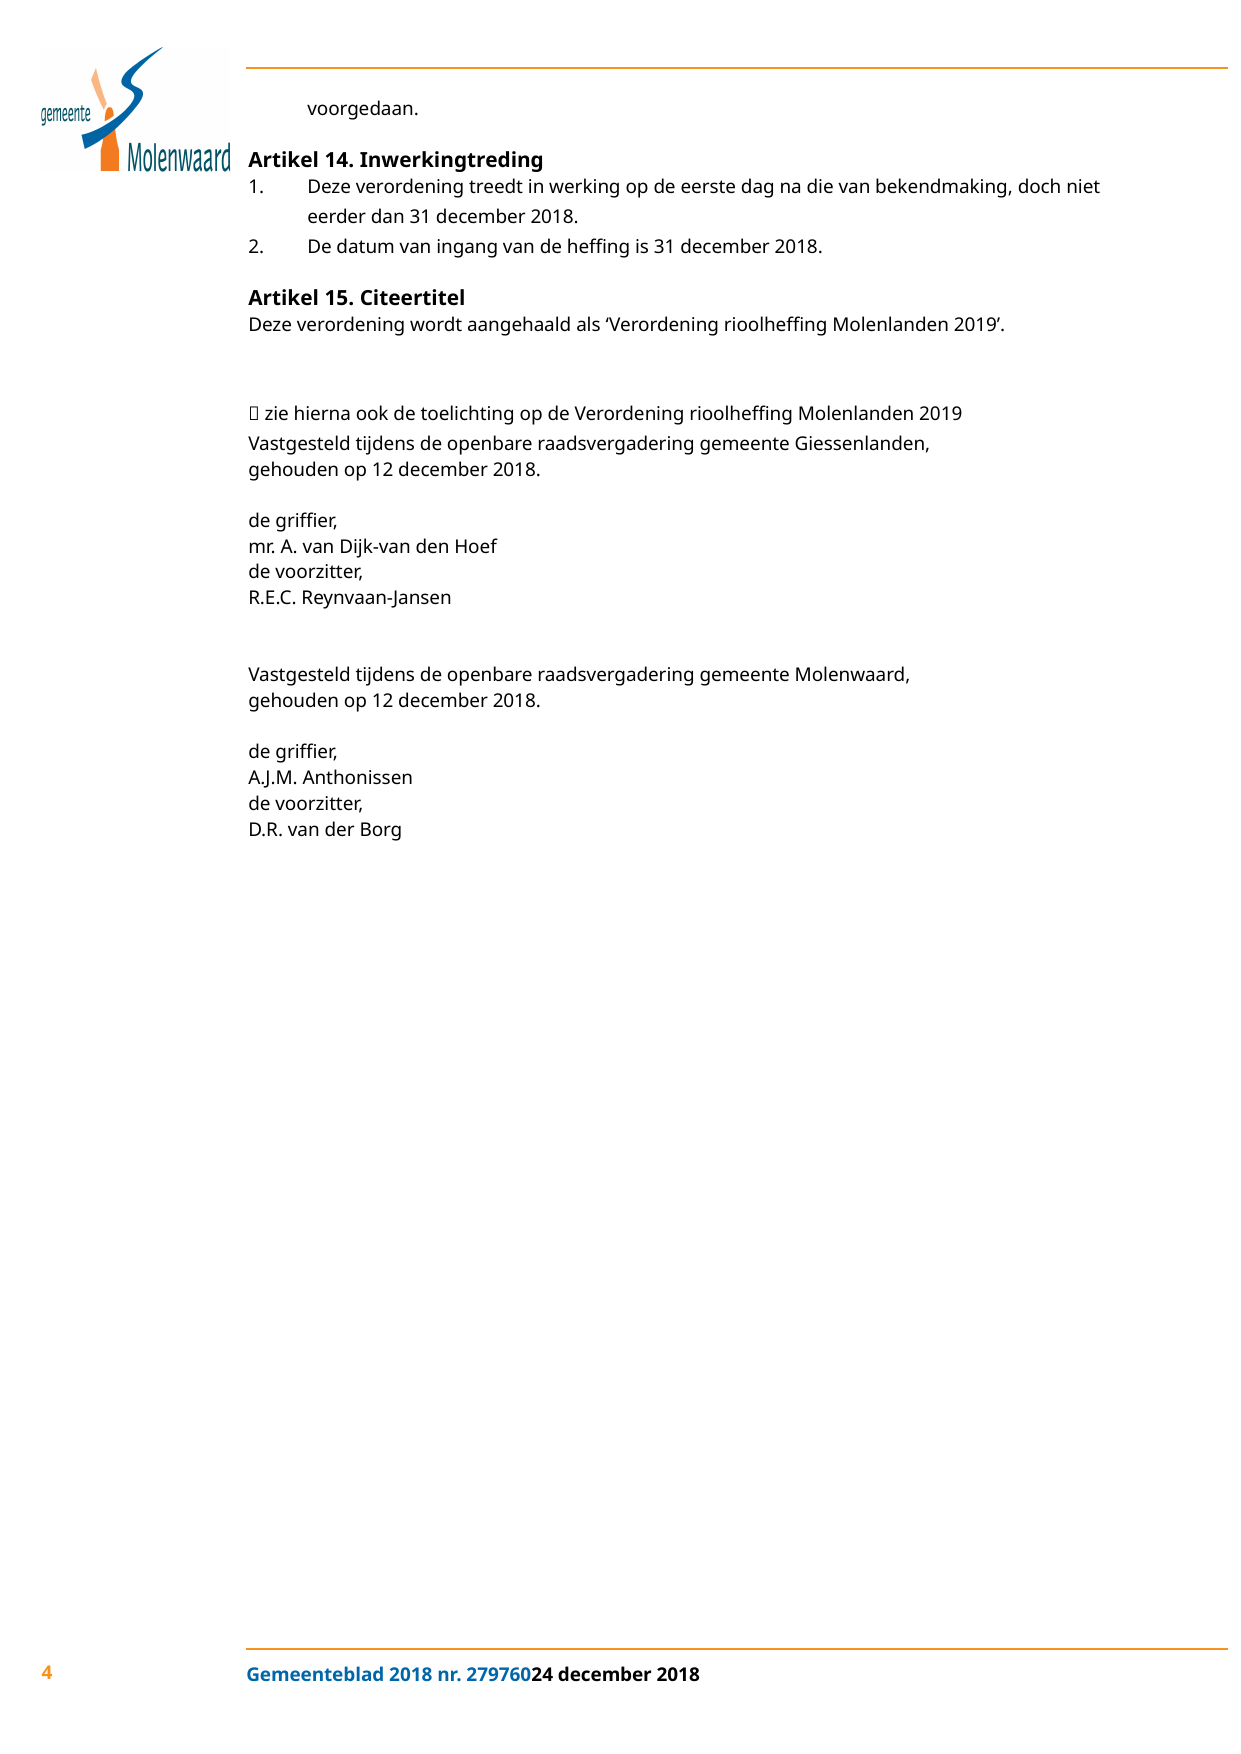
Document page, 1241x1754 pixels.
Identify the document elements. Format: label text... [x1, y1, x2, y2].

text Vastgesteld tijdens de openbare raadsvergadering gemeente Giessenlanden, [248, 430, 1152, 456]
text gehouden op 12 december 2018. [248, 456, 1152, 481]
list voorgedaan. [248, 95, 1152, 121]
text de voorzitter, [248, 790, 1152, 816]
text A.J.M. Anthonissen [248, 764, 1152, 790]
text Artikel 15. Citeertitel [248, 283, 1152, 312]
text gehouden op 12 december 2018. [248, 687, 1152, 713]
list De datum van ingang van de heffing is 31 december 2018. [248, 233, 1152, 258]
text R.E.C. Reynvaan-Jansen [248, 584, 1152, 610]
picture [41, 47, 231, 172]
text mr. A. van Dijk-van den Hoef [248, 533, 1152, 559]
text  zie hierna ook de toelichting op de Verordening rioolheffing Molenlanden 2019 [248, 400, 1152, 426]
text Artikel 14. Inwerkingtreding [248, 145, 1152, 174]
text Deze verordening wordt aangehaald als ‘Verordening rioolheffing Molenlanden 2019’. [248, 312, 1152, 337]
text de voorzitter, [248, 559, 1152, 584]
text Vastgesteld tijdens de openbare raadsvergadering gemeente Molenwaard, [248, 662, 1152, 687]
text de griffier, [248, 739, 1152, 764]
text D.R. van der Borg [248, 816, 1152, 842]
text de griffier, [248, 507, 1152, 533]
list Deze verordening treedt in werking op de eerste dag na die van bekendmaking, doch niet eerder dan 31 december 2018. [248, 174, 1152, 229]
